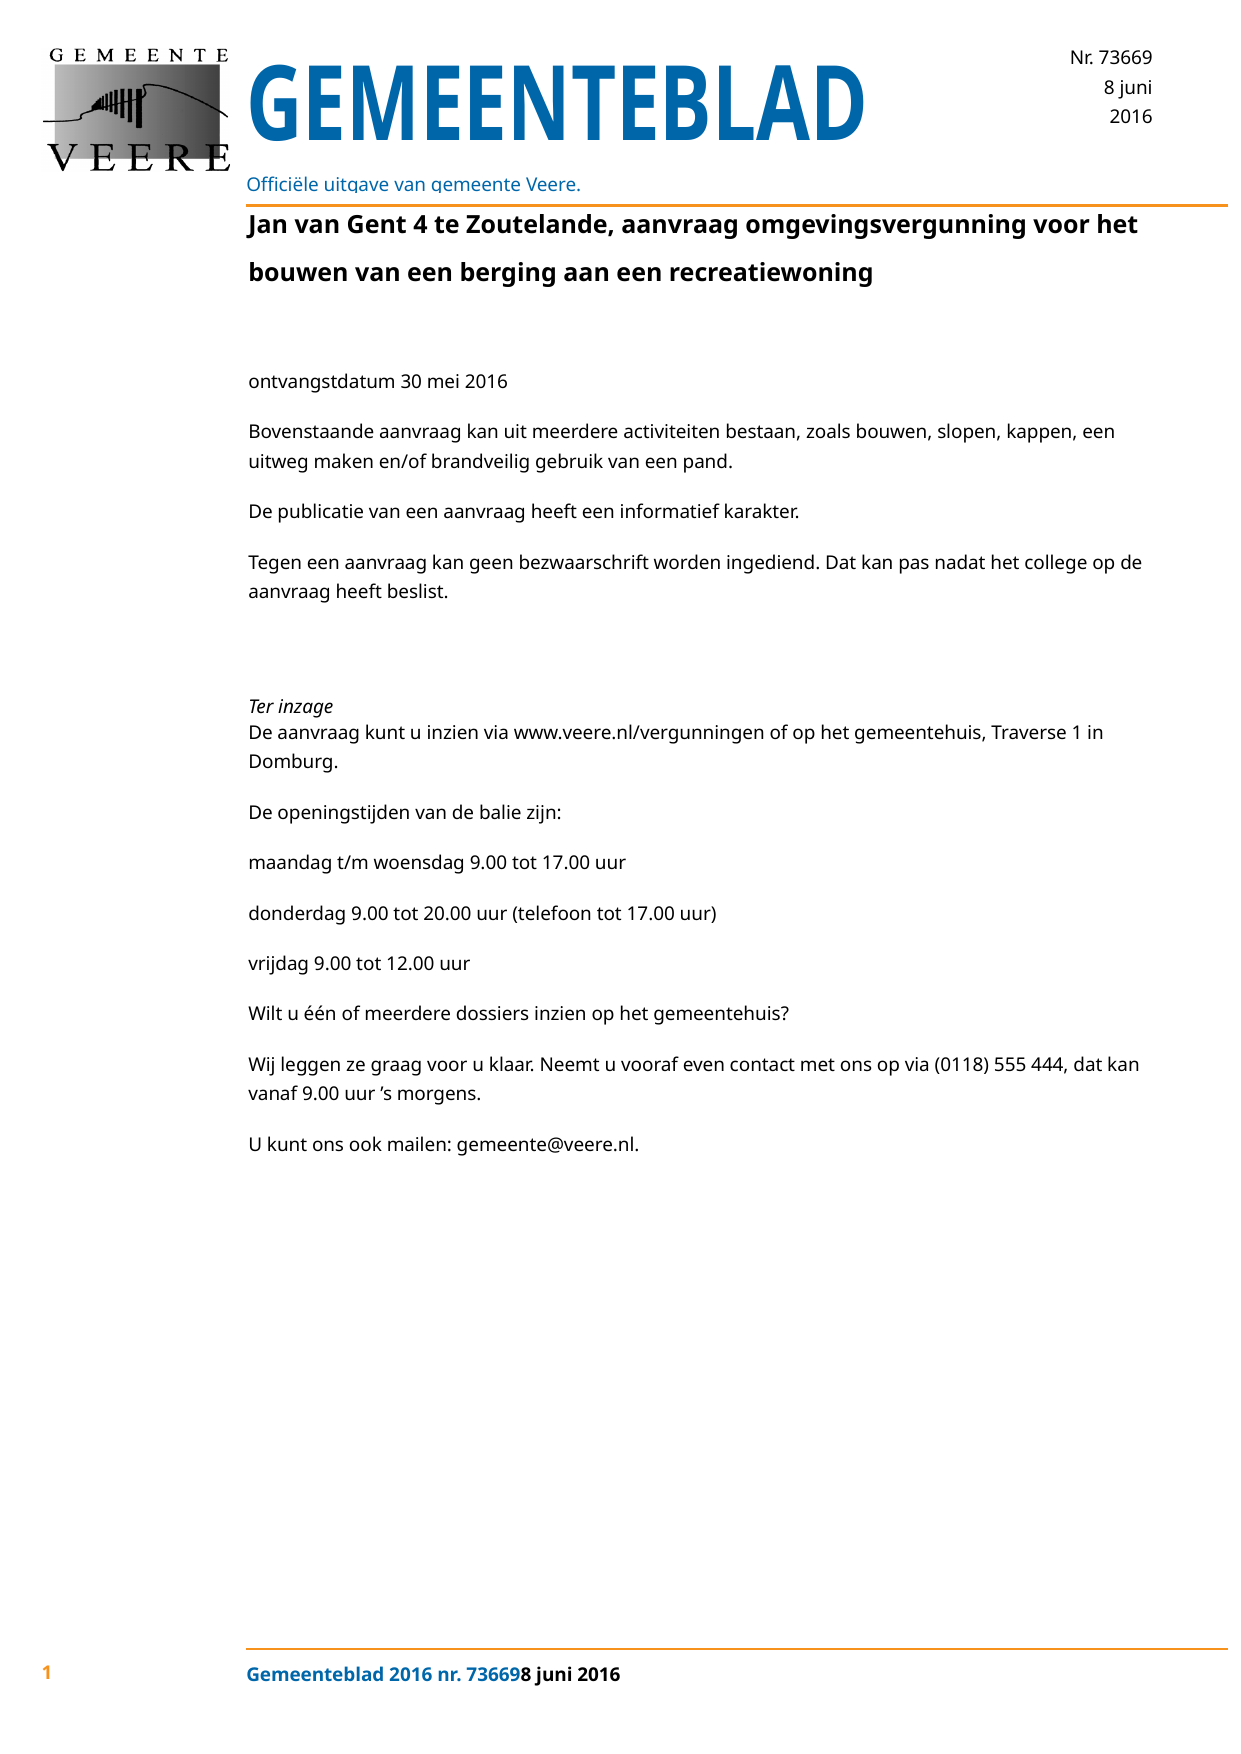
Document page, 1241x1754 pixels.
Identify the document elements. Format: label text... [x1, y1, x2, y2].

text Wilt u één of meerdere dossiers inzien op het gemeentehuis? [248, 1001, 1152, 1026]
picture [41, 47, 231, 172]
text U kunt ons ook mailen: gemeente@veere.nl. [248, 1131, 1152, 1157]
text donderdag 9.00 tot 20.00 uur (telefoon tot 17.00 uur) [248, 900, 1152, 925]
text De openingstijden van de balie zijn: [248, 799, 1152, 824]
text ontvangstdatum 30 mei 2016 [248, 368, 1152, 394]
text Bovenstaande aanvraag kan uit meerdere activiteiten bestaan, zoals bouwen, slopen, kappen, een uitweg maken en/of brandveilig gebruik van een pand. [248, 419, 1152, 474]
text Wij leggen ze graag voor u klaar. Neemt u vooraf even contact met ons op via (0118) 555 444, dat kan vanaf 9.00 uur ’s morgens. [248, 1051, 1152, 1106]
text Tegen een aanvraag kan geen bezwaarschrift worden ingediend. Dat kan pas nadat het college op de aanvraag heeft beslist. [248, 549, 1152, 604]
text maandag t/m woensdag 9.00 tot 17.00 uur [248, 849, 1152, 875]
text De aanvraag kunt u inzien via www.veere.nl/vergunningen of op het gemeentehuis, Traverse 1 in Domburg. [248, 719, 1152, 774]
text vrijdag 9.00 tot 12.00 uur [248, 950, 1152, 976]
text De publicatie van een aanvraag heeft een informatief karakter. [248, 499, 1152, 524]
text Ter inzage [248, 693, 1152, 719]
text Jan van Gent 4 te Zoutelande, aanvraag omgevingsvergunning voor het bouwen van een berging aan een recreatiewoning [248, 207, 1152, 288]
